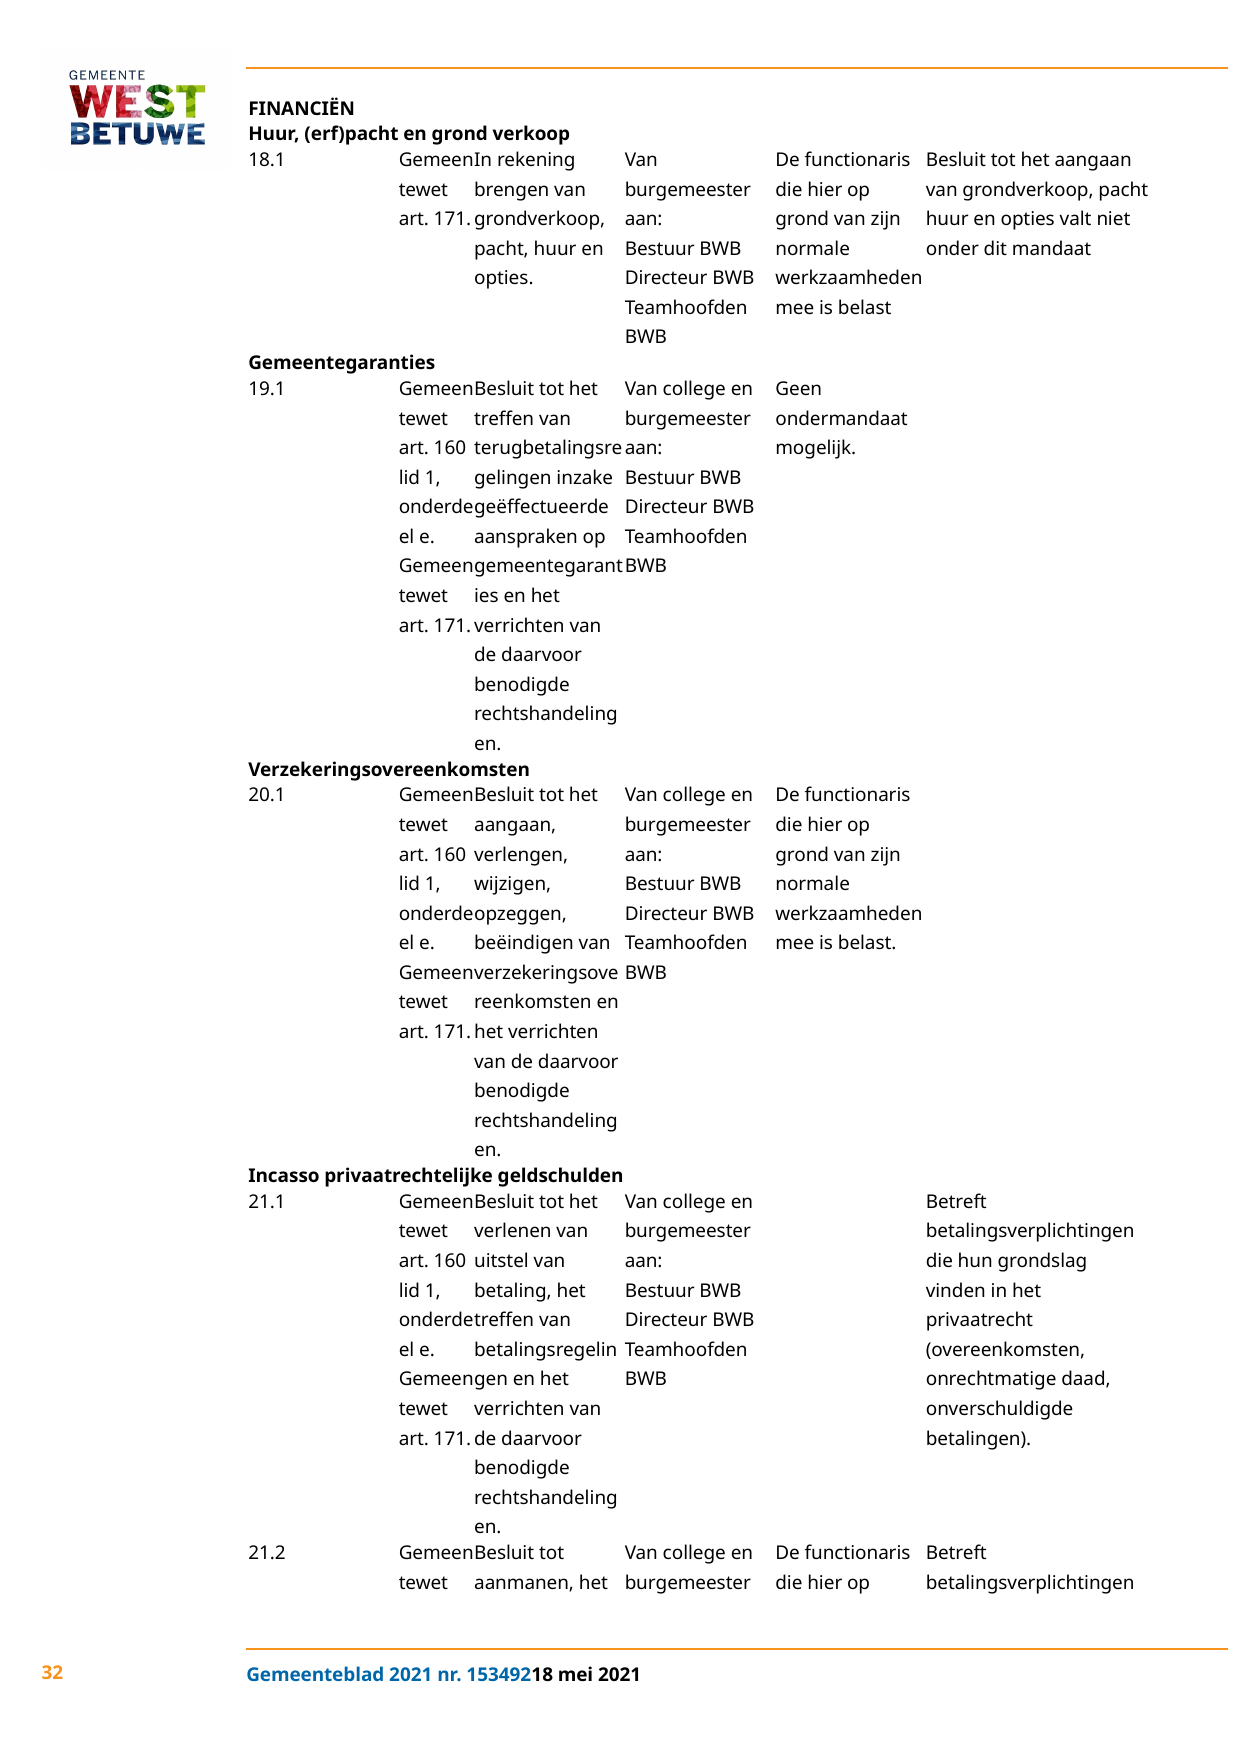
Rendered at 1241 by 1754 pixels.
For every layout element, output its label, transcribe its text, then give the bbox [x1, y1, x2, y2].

table_cell Verzekeringsovereenkomsten [248, 756, 1152, 782]
table_cell Gemeentewet art. 160 lid 1, onderdeel e. Gemeentewet art. 171. [399, 375, 474, 756]
table_cell Besluit tot het treffen van terugbetalingsregelingen inzake geëffectueerde aanspraken op gemeentegaranties en het verrichten van de daarvoor benodigde rechtshandelingen. [474, 375, 624, 756]
table_cell Geen ondermandaat mogelijk. [775, 375, 926, 756]
table_cell Gemeentewet art. 171. [399, 146, 474, 349]
table_cell De functionaris die hier op grond van zijn normale werkzaamheden mee is belast. [775, 782, 926, 1162]
table_cell Van college en burgemeester aan: Bestuur BWB Directeur BWB Teamhoofden BWB [625, 782, 775, 1162]
table_cell Besluit tot aanmanen, het [474, 1539, 624, 1594]
table_cell Van college en burgemeester aan: Bestuur BWB Directeur BWB Teamhoofden BWB [625, 375, 775, 756]
table_cell Van burgemeester aan: Bestuur BWB Directeur BWB Teamhoofden BWB [625, 146, 775, 349]
table_cell Betreft betalingsverplichtingen die hun grondslag vinden in het privaatrecht (overeenkomsten, onrechtmatige daad, onverschuldigde betalingen). [926, 1188, 1152, 1539]
table_cell 20.1 [248, 782, 398, 1162]
table_cell In rekening brengen van grondverkoop, pacht, huur en opties. [474, 146, 624, 349]
table_cell [926, 375, 1152, 756]
table_cell De functionaris die hier op [775, 1539, 926, 1594]
table_cell 21.1 [248, 1188, 398, 1539]
table_cell Betreft betalingsverplichtingen [926, 1539, 1152, 1594]
table_cell Besluit tot het verlenen van uitstel van betaling, het treffen van betalingsregelingen en het verrichten van de daarvoor benodigde rechtshandelingen. [474, 1188, 624, 1539]
table_cell Incasso privaatrechtelijke geldschulden [248, 1163, 1152, 1188]
table_cell 19.1 [248, 375, 398, 756]
table_cell Gemeentegaranties [248, 350, 1152, 375]
table_cell Van college en burgemeester aan: Bestuur BWB Directeur BWB Teamhoofden BWB [625, 1188, 775, 1539]
table_cell De functionaris die hier op grond van zijn normale werkzaamheden mee is belast [775, 146, 926, 349]
table_cell 18.1 [248, 146, 398, 349]
table_cell Gemeentewet art. 160 lid 1, onderdeel e. Gemeentewet art. 171. [399, 1188, 474, 1539]
table_cell Besluit tot het aangaan van grondverkoop, pacht huur en opties valt niet onder dit mandaat [926, 146, 1152, 349]
table_cell Huur, (erf)pacht en grond verkoop [248, 121, 1152, 146]
table_cell Gemeentewet [399, 1539, 474, 1594]
table_cell Gemeentewet art. 160 lid 1, onderdeel e. Gemeentewet art. 171. [399, 782, 474, 1162]
table_cell Besluit tot het aangaan, verlengen, wijzigen, opzeggen, beëindigen van verzekeringsovereenkomsten en het verrichten van de daarvoor benodigde rechtshandelingen. [474, 782, 624, 1162]
table_cell [775, 1188, 926, 1539]
table_cell 21.2 [248, 1539, 398, 1594]
table_cell Van college en burgemeester [625, 1539, 775, 1594]
picture [41, 47, 231, 172]
table_cell FINANCIËN [248, 95, 1152, 121]
table_cell [926, 782, 1152, 1162]
